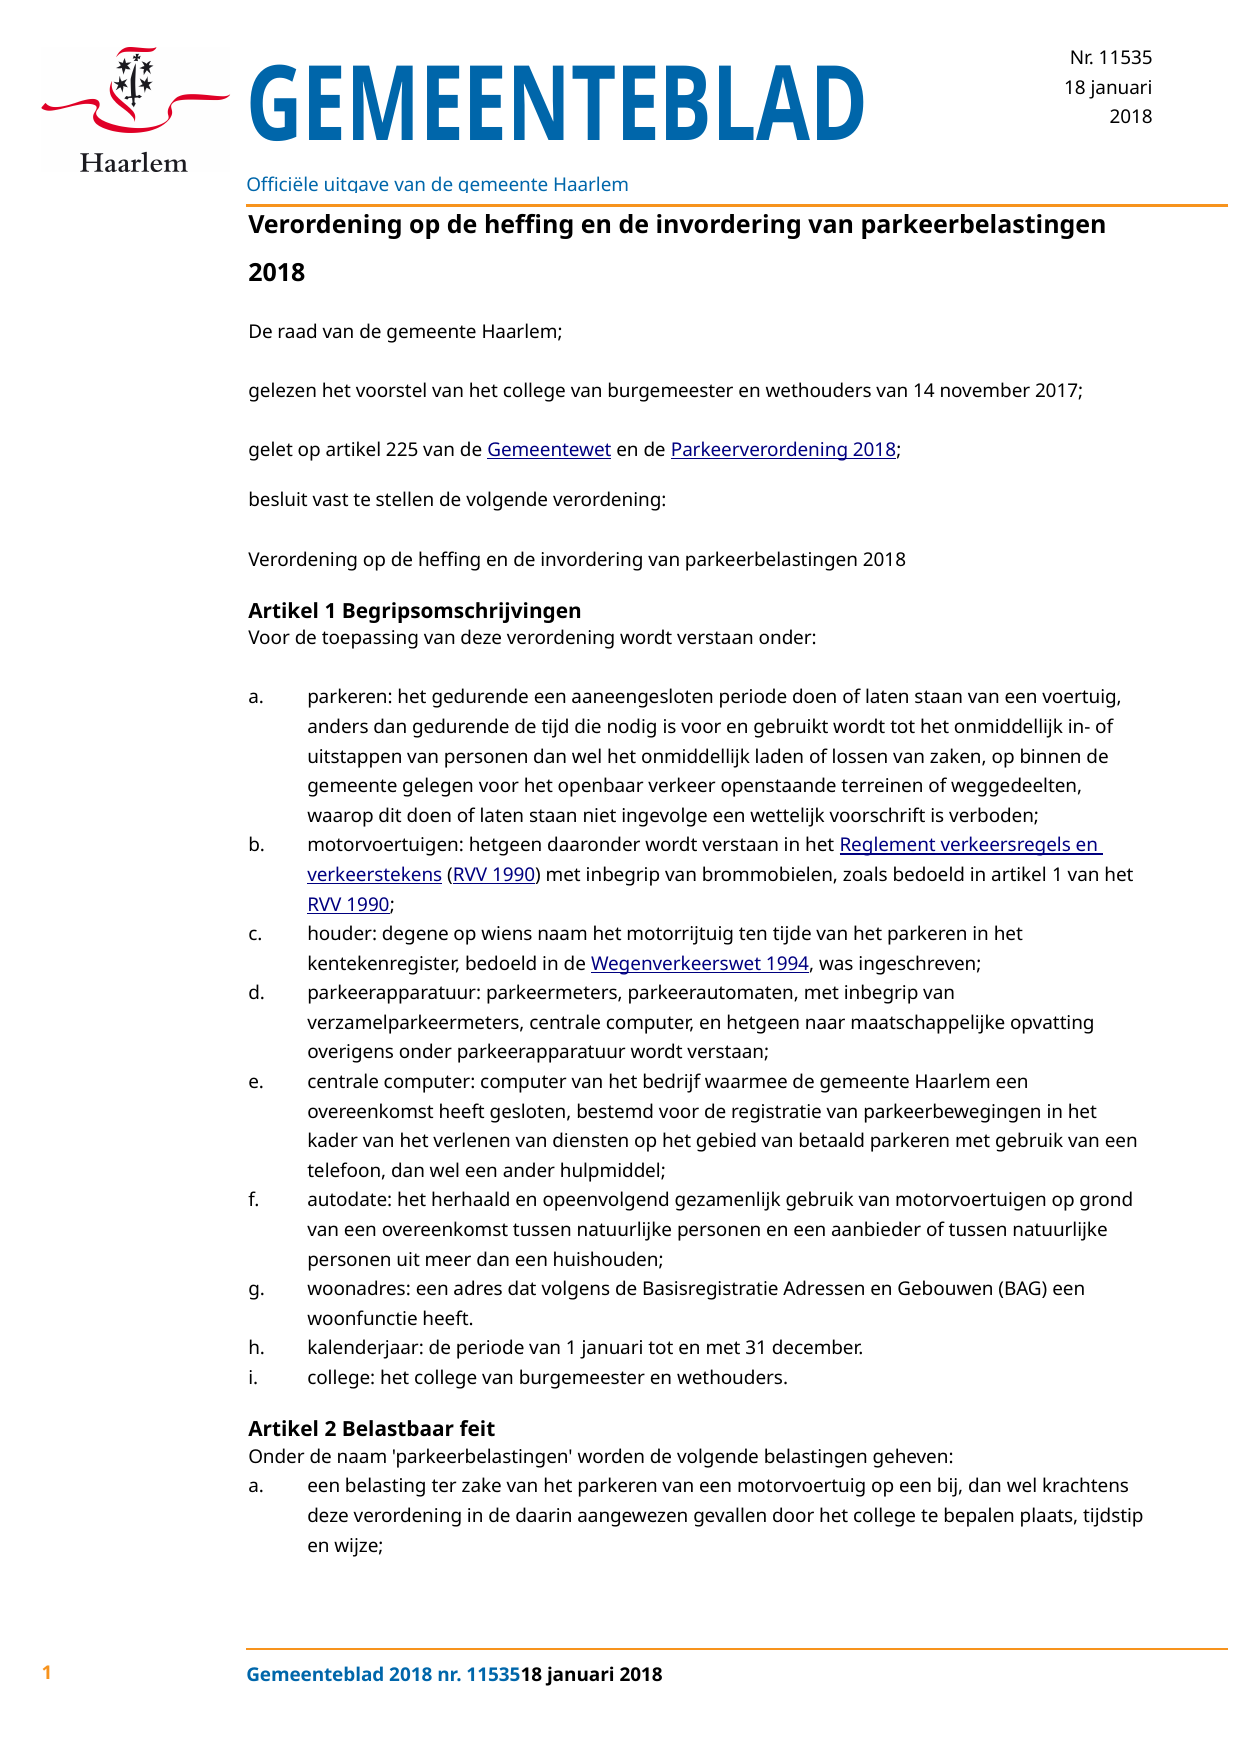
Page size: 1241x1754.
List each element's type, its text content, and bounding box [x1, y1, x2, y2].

list autodate: het herhaald en opeenvolgend gezamenlijk gebruik van motorvoertuigen op grond van een overeenkomst tussen natuurlijke personen en een aanbieder of tussen natuurlijke personen uit meer dan een huishouden; [248, 1187, 1152, 1272]
list houder: degene op wiens naam het motorrijtuig ten tijde van het parkeren in het kentekenregister, bedoeld in de Wegenverkeerswet 1994, was ingeschreven; [248, 920, 1152, 976]
list woonadres: een adres dat volgens de Basisregistratie Adressen en Gebouwen (BAG) een woonfunctie heeft. [248, 1275, 1152, 1331]
text Verordening op de heffing en de invordering van parkeerbelastingen 2018 [248, 546, 1152, 571]
list kalenderjaar: de periode van 1 januari tot en met 31 december. [248, 1334, 1152, 1360]
picture [41, 47, 231, 172]
list parkeerapparatuur: parkeermeters, parkeerautomaten, met inbegrip van verzamelparkeermeters, centrale computer, en hetgeen naar maatschappelijke opvatting overigens onder parkeerapparatuur wordt verstaan; [248, 979, 1152, 1064]
text gelet op artikel 225 van de Gemeentewet en de Parkeerverordening 2018; [248, 436, 1152, 462]
text gelezen het voorstel van het college van burgemeester en wethouders van 14 november 2017; [248, 377, 1152, 403]
text Artikel 2 Belastbaar feit [248, 1414, 1152, 1443]
list een belasting ter zake van het parkeren van een motorvoertuig op een bij, dan wel krachtens deze verordening in de daarin aangewezen gevallen door het college te bepalen plaats, tijdstip en wijze; [248, 1473, 1152, 1557]
list centrale computer: computer van het bedrijf waarmee de gemeente Haarlem een overeenkomst heeft gesloten, bestemd voor de registratie van parkeerbewegingen in het kader van het verlenen van diensten op het gebied van betaald parkeren met gebruik van een telefoon, dan wel een ander hulpmiddel; [248, 1068, 1152, 1183]
text De raad van de gemeente Haarlem; [248, 318, 1152, 344]
list college: het college van burgemeester en wethouders. [248, 1364, 1152, 1390]
list parkeren: het gedurende een aaneengesloten periode doen of laten staan van een voertuig, anders dan gedurende de tijd die nodig is voor en gebruikt wordt tot het onmiddellijk in- of uitstappen van personen dan wel het onmiddellijk laden of lossen van zaken, op binnen de gemeente gelegen voor het openbaar verkeer openstaande terreinen of weggedeelten, waarop dit doen of laten staan niet ingevolge een wettelijk voorschrift is verboden; [248, 684, 1152, 828]
text Artikel 1 Begripsomschrijvingen [248, 596, 1152, 624]
text Voor de toepassing van deze verordening wordt verstaan onder: [248, 624, 1152, 650]
text Verordening op de heffing en de invordering van parkeerbelastingen 2018 [248, 207, 1152, 288]
text Onder de naam 'parkeerbelastingen' worden de volgende belastingen geheven: [248, 1443, 1152, 1469]
text besluit vast te stellen de volgende verordening: [248, 487, 1152, 512]
list motorvoertuigen: hetgeen daaronder wordt verstaan in het Reglement verkeersregels en verkeerstekens (RVV 1990) met inbegrip van brommobielen, zoals bedoeld in artikel 1 van het RVV 1990; [248, 832, 1152, 917]
